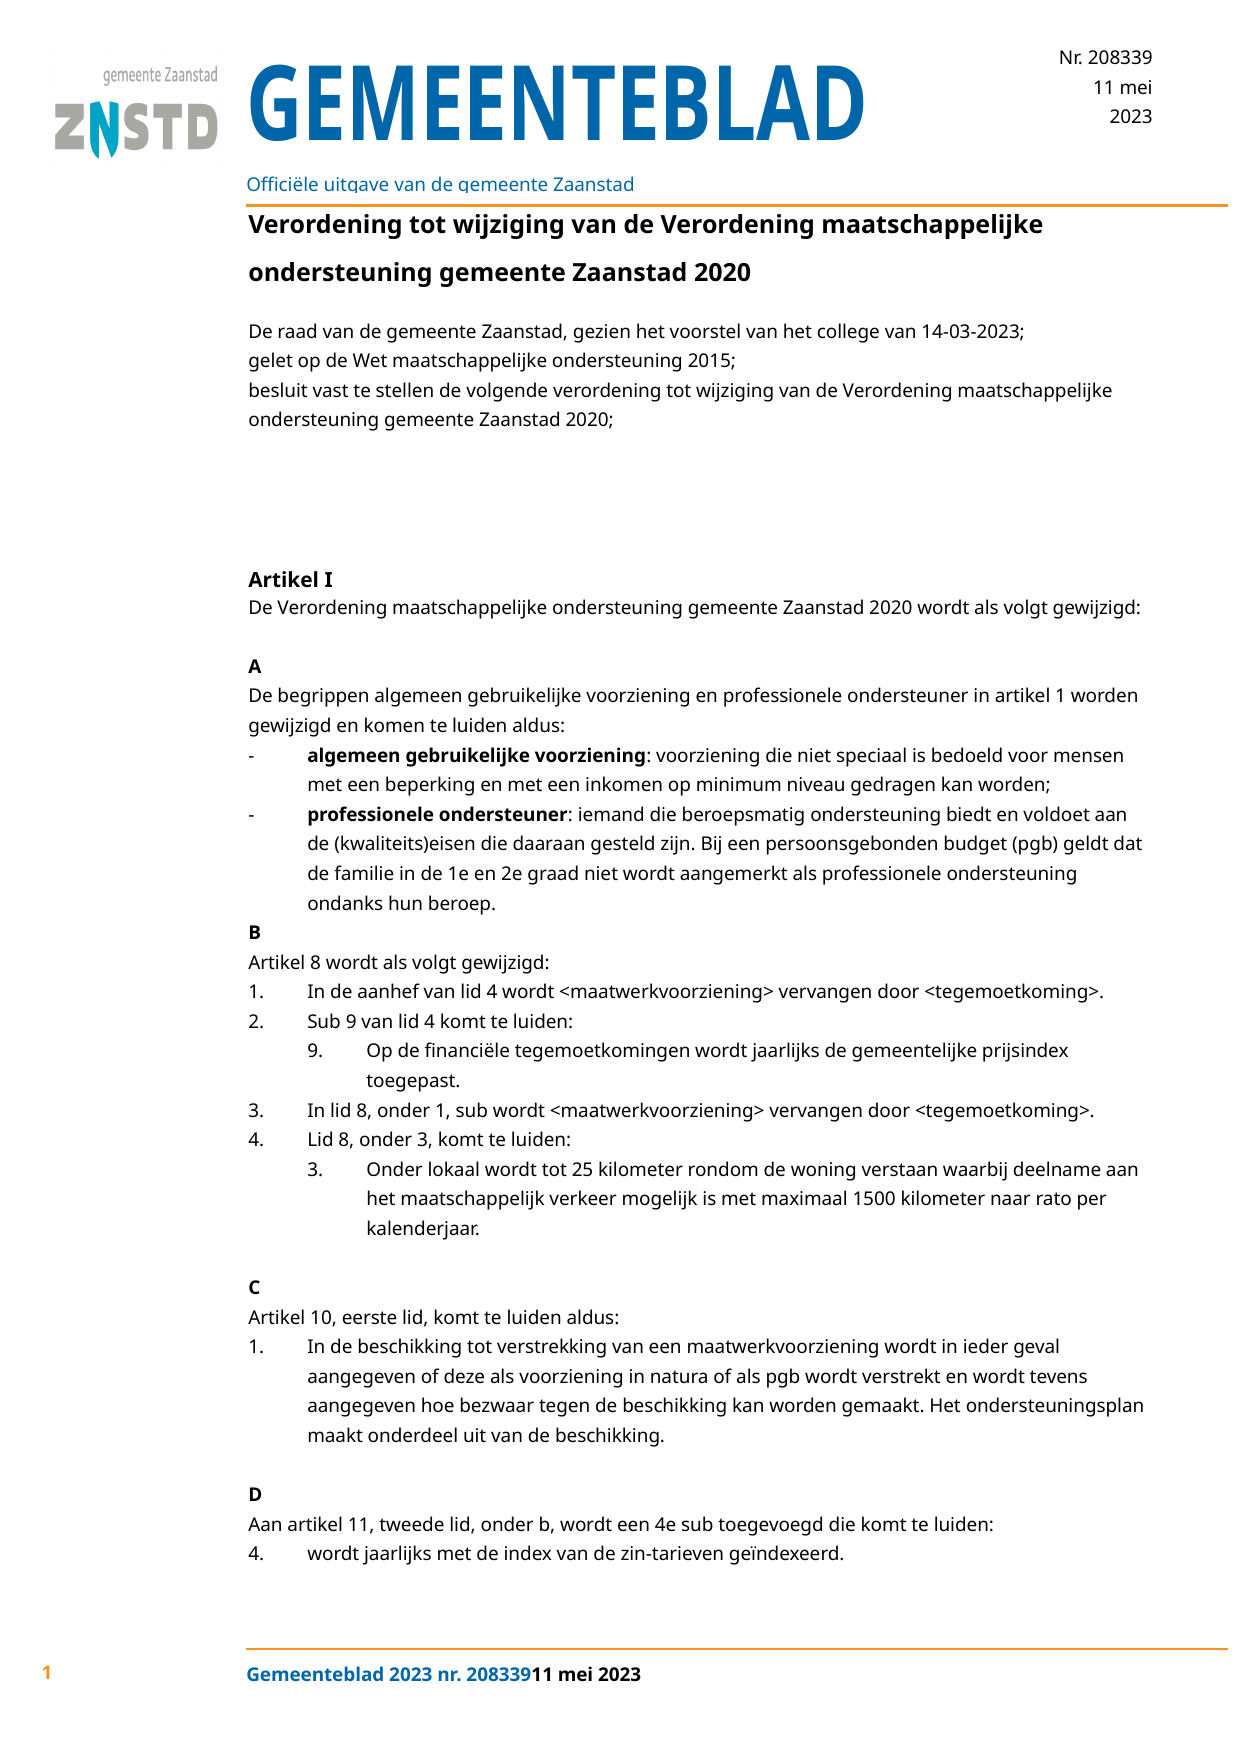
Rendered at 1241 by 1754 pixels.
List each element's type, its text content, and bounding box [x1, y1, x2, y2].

list Sub 9 van lid 4 komt te luiden: [248, 1008, 1152, 1034]
text gelet op de Wet maatschappelijke ondersteuning 2015; [248, 347, 1152, 373]
list Op de financiële tegemoetkomingen wordt jaarlijks de gemeentelijke prijsindex toegepast. [307, 1038, 1152, 1093]
text De raad van de gemeente Zaanstad, gezien het voorstel van het college van 14-03-2023; [248, 318, 1152, 344]
text besluit vast te stellen de volgende verordening tot wijziging van de Verordening maatschappelijke ondersteuning gemeente Zaanstad 2020; [248, 377, 1152, 432]
list Lid 8, onder 3, komt te luiden: [248, 1126, 1152, 1152]
text Artikel 10, eerste lid, komt te luiden aldus: [248, 1304, 1152, 1330]
text De begrippen algemeen gebruikelijke voorziening en professionele ondersteuner in artikel 1 worden gewijzigd en komen te luiden aldus: [248, 683, 1152, 738]
text Artikel I [248, 566, 1152, 594]
list wordt jaarlijks met de index van de zin-tarieven geïndexeerd. [248, 1541, 1152, 1566]
text De Verordening maatschappelijke ondersteuning gemeente Zaanstad 2020 wordt als volgt gewijzigd: [248, 594, 1152, 620]
list In lid 8, onder 1, sub wordt <maatwerkvoorziening> vervangen door <tegemoetkoming>. [248, 1097, 1152, 1123]
text B [248, 919, 1152, 945]
text D [248, 1481, 1152, 1507]
list In de beschikking tot verstrekking van een maatwerkvoorziening wordt in ieder geval aangegeven of deze als voorziening in natura of als pgb wordt verstrekt en wordt tevens aangegeven hoe bezwaar tegen de beschikking kan worden gemaakt. Het ondersteuningsplan maakt onderdeel uit van de beschikking. [248, 1333, 1152, 1448]
list professionele ondersteuner: iemand die beroepsmatig ondersteuning biedt en voldoet aan de (kwaliteits)eisen die daaraan gesteld zijn. Bij een persoonsgebonden budget (pgb) geldt dat de familie in de 1e en 2e graad niet wordt aangemerkt als professionele ondersteuning ondanks hun beroep. [248, 801, 1152, 916]
text Verordening tot wijziging van de Verordening maatschappelijke ondersteuning gemeente Zaanstad 2020 [248, 207, 1152, 288]
picture [41, 47, 231, 172]
text Aan artikel 11, tweede lid, onder b, wordt een 4e sub toegevoegd die komt te luiden: [248, 1511, 1152, 1537]
text A [248, 653, 1152, 679]
list Onder lokaal wordt tot 25 kilometer rondom de woning verstaan waarbij deelname aan het maatschappelijk verkeer mogelijk is met maximaal 1500 kilometer naar rato per kalenderjaar. [307, 1156, 1152, 1241]
list algemeen gebruikelijke voorziening: voorziening die niet speciaal is bedoeld voor mensen met een beperking en met een inkomen op minimum niveau gedragen kan worden; [248, 742, 1152, 797]
text Artikel 8 wordt als volgt gewijzigd: [248, 949, 1152, 975]
text C [248, 1274, 1152, 1300]
list In de aanhef van lid 4 wordt <maatwerkvoorziening> vervangen door <tegemoetkoming>. [248, 978, 1152, 1004]
